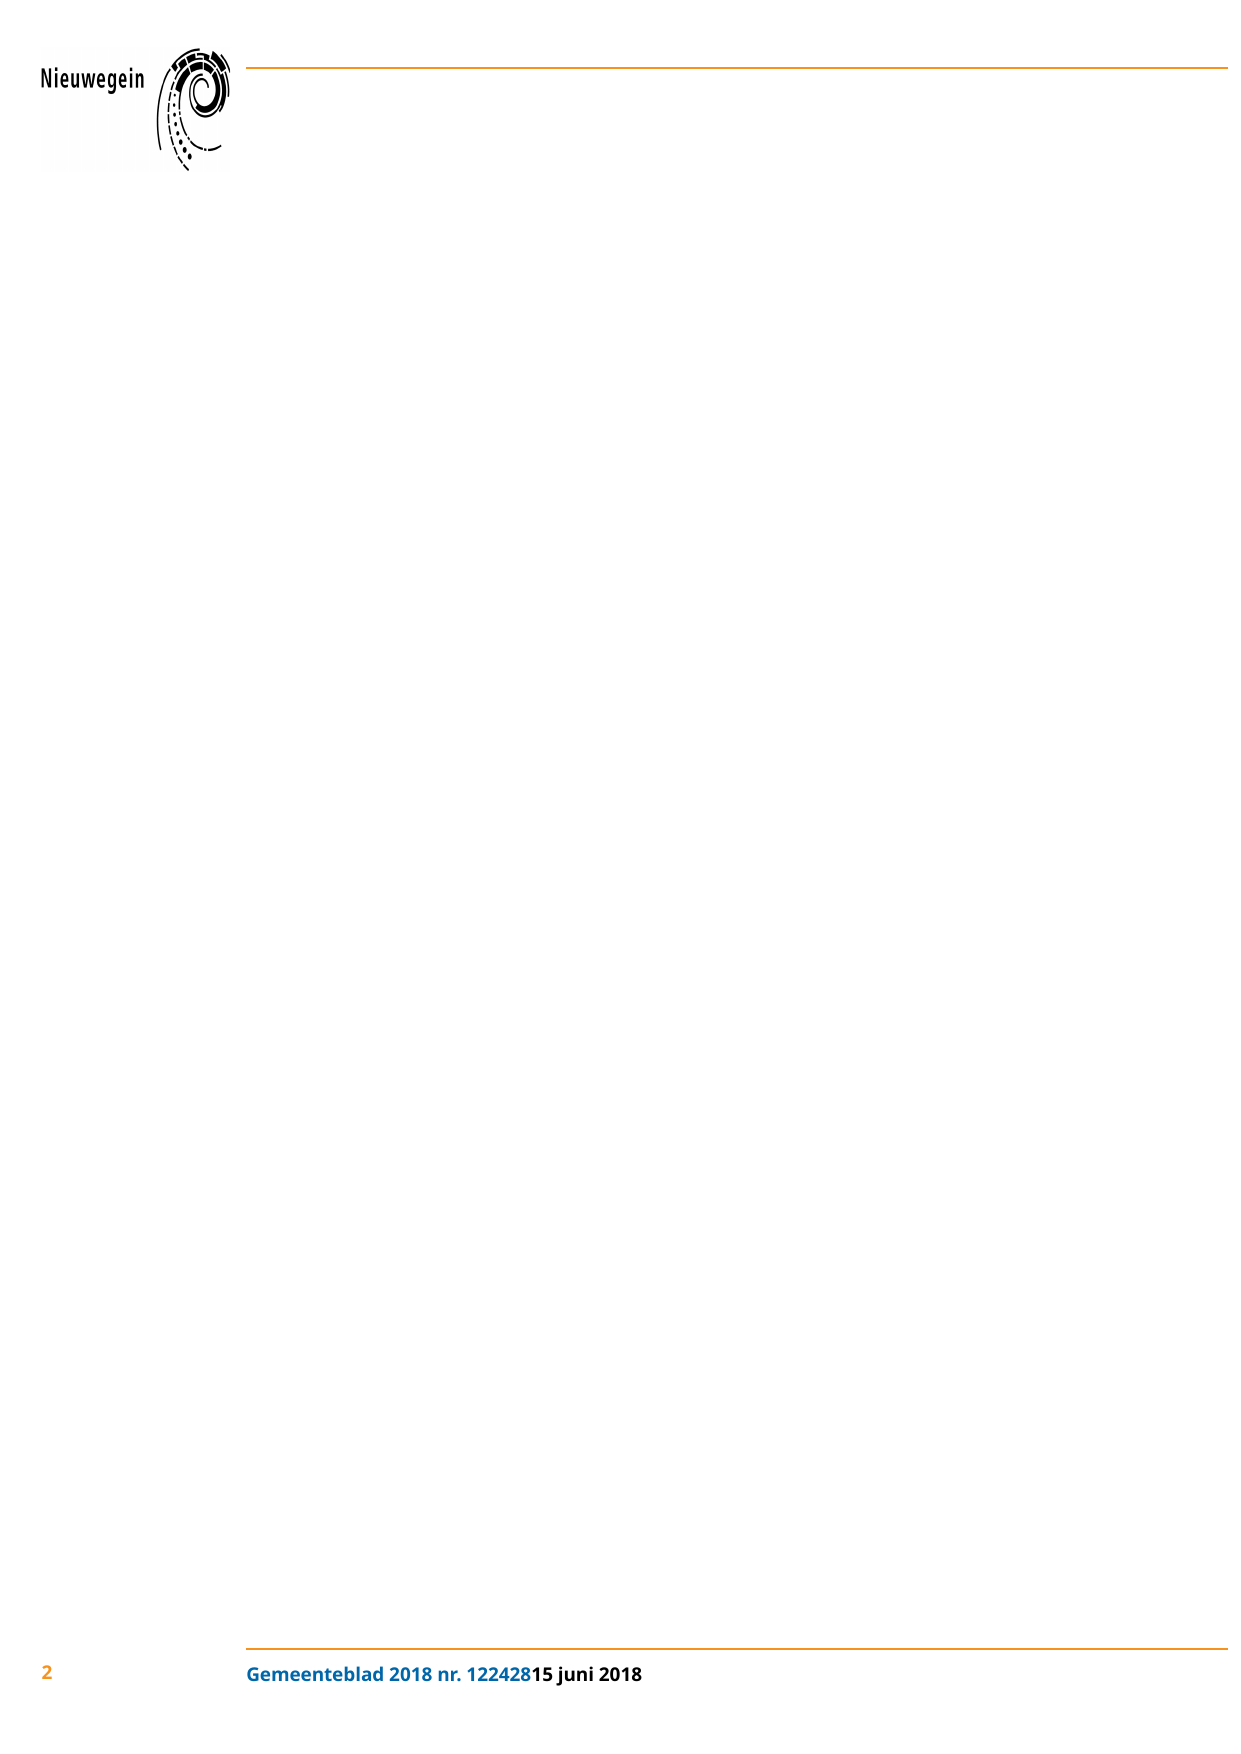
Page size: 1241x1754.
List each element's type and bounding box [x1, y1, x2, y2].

picture [41, 47, 231, 172]
